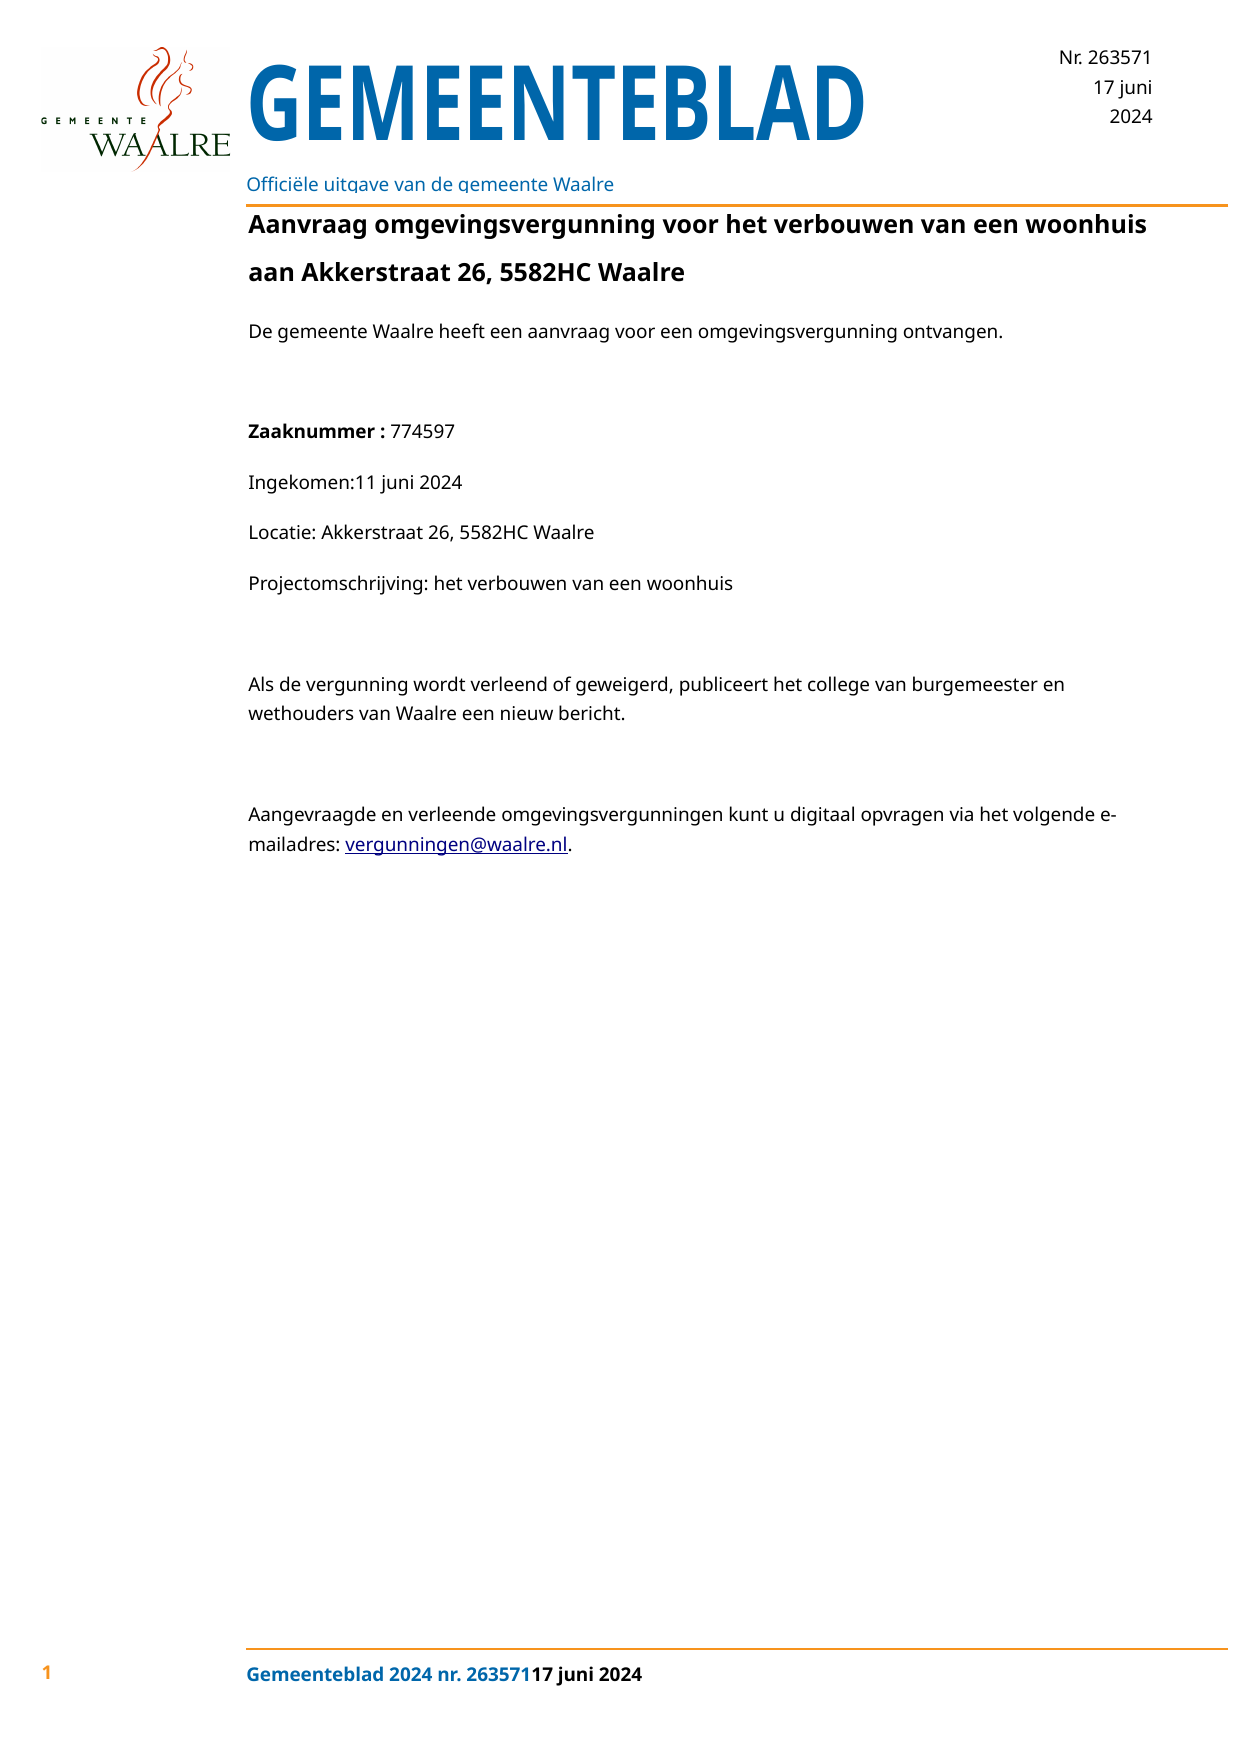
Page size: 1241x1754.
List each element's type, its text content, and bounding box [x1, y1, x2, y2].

text Ingekomen:11 juni 2024 [248, 469, 1152, 495]
text Zaaknummer : 774597 [248, 419, 1152, 444]
text Aangevraagde en verleende omgevingsvergunningen kunt u digitaal opvragen via het volgende e-mailadres: vergunningen@waalre.nl. [248, 801, 1152, 857]
text Projectomschrijving: het verbouwen van een woonhuis [248, 570, 1152, 596]
text Locatie: Akkerstraat 26, 5582HC Waalre [248, 519, 1152, 545]
text Aanvraag omgevingsvergunning voor het verbouwen van een woonhuis aan Akkerstraat 26, 5582HC Waalre [248, 207, 1152, 288]
text De gemeente Waalre heeft een aanvraag voor een omgevingsvergunning ontvangen. [248, 318, 1152, 344]
picture [41, 47, 231, 172]
text Als de vergunning wordt verleend of geweigerd, publiceert het college van burgemeester en wethouders van Waalre een nieuw bericht. [248, 671, 1152, 726]
